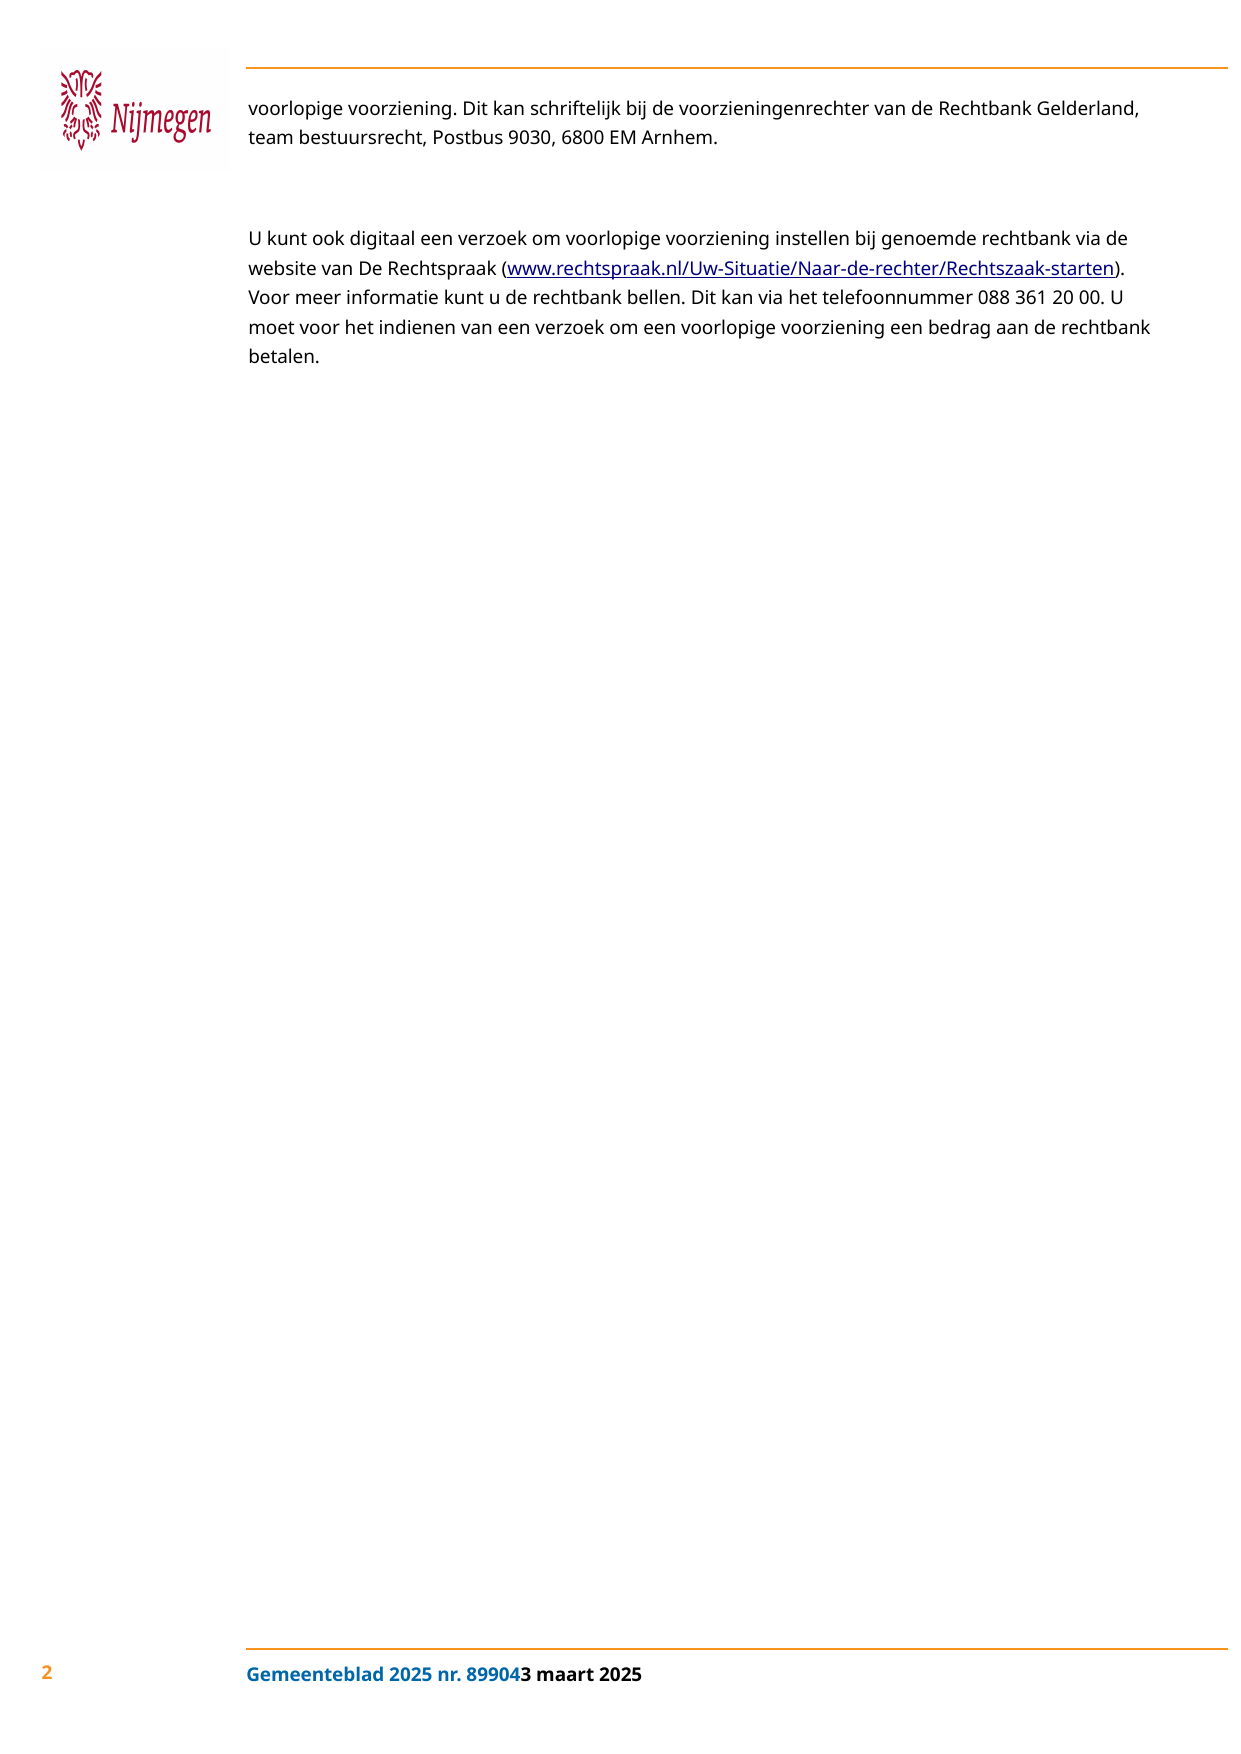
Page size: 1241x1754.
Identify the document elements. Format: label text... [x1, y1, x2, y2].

text U kunt ook digitaal een verzoek om voorlopige voorziening instellen bij genoemde rechtbank via de website van De Rechtspraak (www.rechtspraak.nl/Uw-Situatie/Naar-de-rechter/Rechtszaak-starten). Voor meer informatie kunt u de rechtbank bellen. Dit kan via het telefoonnummer 088 361 20 00. U moet voor het indienen van een verzoek om een voorlopige voorziening een bedrag aan de rechtbank betalen. [248, 225, 1152, 369]
text voorlopige voorziening. Dit kan schriftelijk bij de voorzieningenrechter van de Rechtbank Gelderland, team bestuursrecht, Postbus 9030, 6800 EM Arnhem. [248, 95, 1152, 150]
picture [41, 47, 231, 172]
